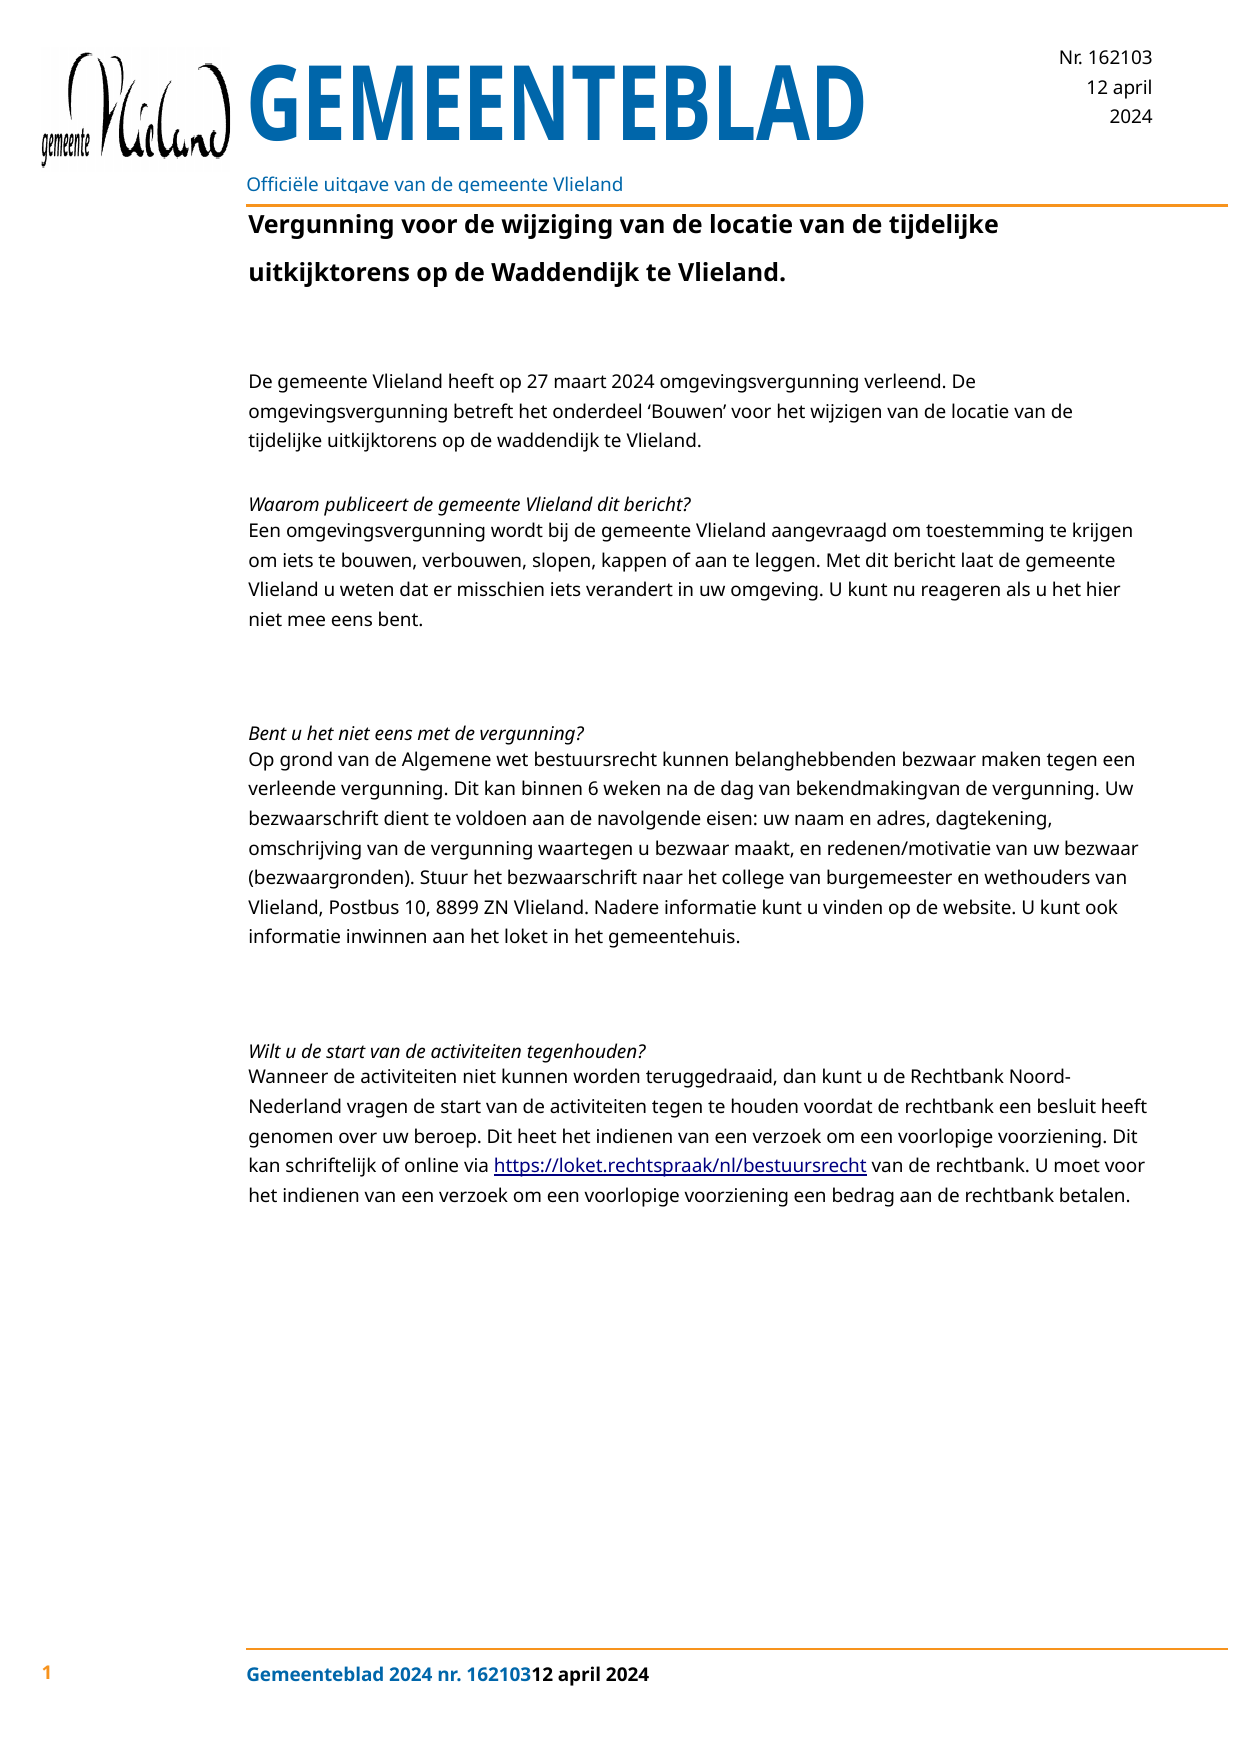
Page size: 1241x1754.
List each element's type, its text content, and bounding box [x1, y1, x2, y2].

text Wanneer de activiteiten niet kunnen worden teruggedraaid, dan kunt u de Rechtbank Noord-Nederland vragen de start van de activiteiten tegen te houden voordat de rechtbank een besluit heeft genomen over uw beroep. Dit heet het indienen van een verzoek om een voorlopige voorziening. Dit kan schriftelijk of online via https://loket.rechtspraak/nl/bestuursrecht van de rechtbank. U moet voor het indienen van een verzoek om een voorlopige voorziening een bedrag aan de rechtbank betalen. [248, 1064, 1152, 1208]
picture [41, 47, 231, 172]
text Bent u het niet eens met de vergunning? [248, 720, 1152, 746]
text Waarom publiceert de gemeente Vlieland dit bericht? [248, 491, 1152, 517]
text Vergunning voor de wijziging van de locatie van de tijdelijke uitkijktorens op de Waddendijk te Vlieland. [248, 207, 1152, 288]
text De gemeente Vlieland heeft op 27 maart 2024 omgevingsvergunning verleend. De omgevingsvergunning betreft het onderdeel ‘Bouwen’ voor het wijzigen van de locatie van de tijdelijke uitkijktorens op de waddendijk te Vlieland. [248, 368, 1152, 453]
text Op grond van de Algemene wet bestuursrecht kunnen belanghebbenden bezwaar maken tegen een verleende vergunning. Dit kan binnen 6 weken na de dag van bekendmakingvan de vergunning. Uw bezwaarschrift dient te voldoen aan de navolgende eisen: uw naam en adres, dagtekening, omschrijving van de vergunning waartegen u bezwaar maakt, en redenen/motivatie van uw bezwaar (bezwaargronden). Stuur het bezwaarschrift naar het college van burgemeester en wethouders van Vlieland, Postbus 10, 8899 ZN Vlieland. Nadere informatie kunt u vinden op de website. U kunt ook informatie inwinnen aan het loket in het gemeentehuis. [248, 746, 1152, 949]
text Een omgevingsvergunning wordt bij de gemeente Vlieland aangevraagd om toestemming te krijgen om iets te bouwen, verbouwen, slopen, kappen of aan te leggen. Met dit bericht laat de gemeente Vlieland u weten dat er misschien iets verandert in uw omgeving. U kunt nu reageren als u het hier niet mee eens bent. [248, 517, 1152, 632]
text Wilt u de start van de activiteiten tegenhouden? [248, 1038, 1152, 1064]
